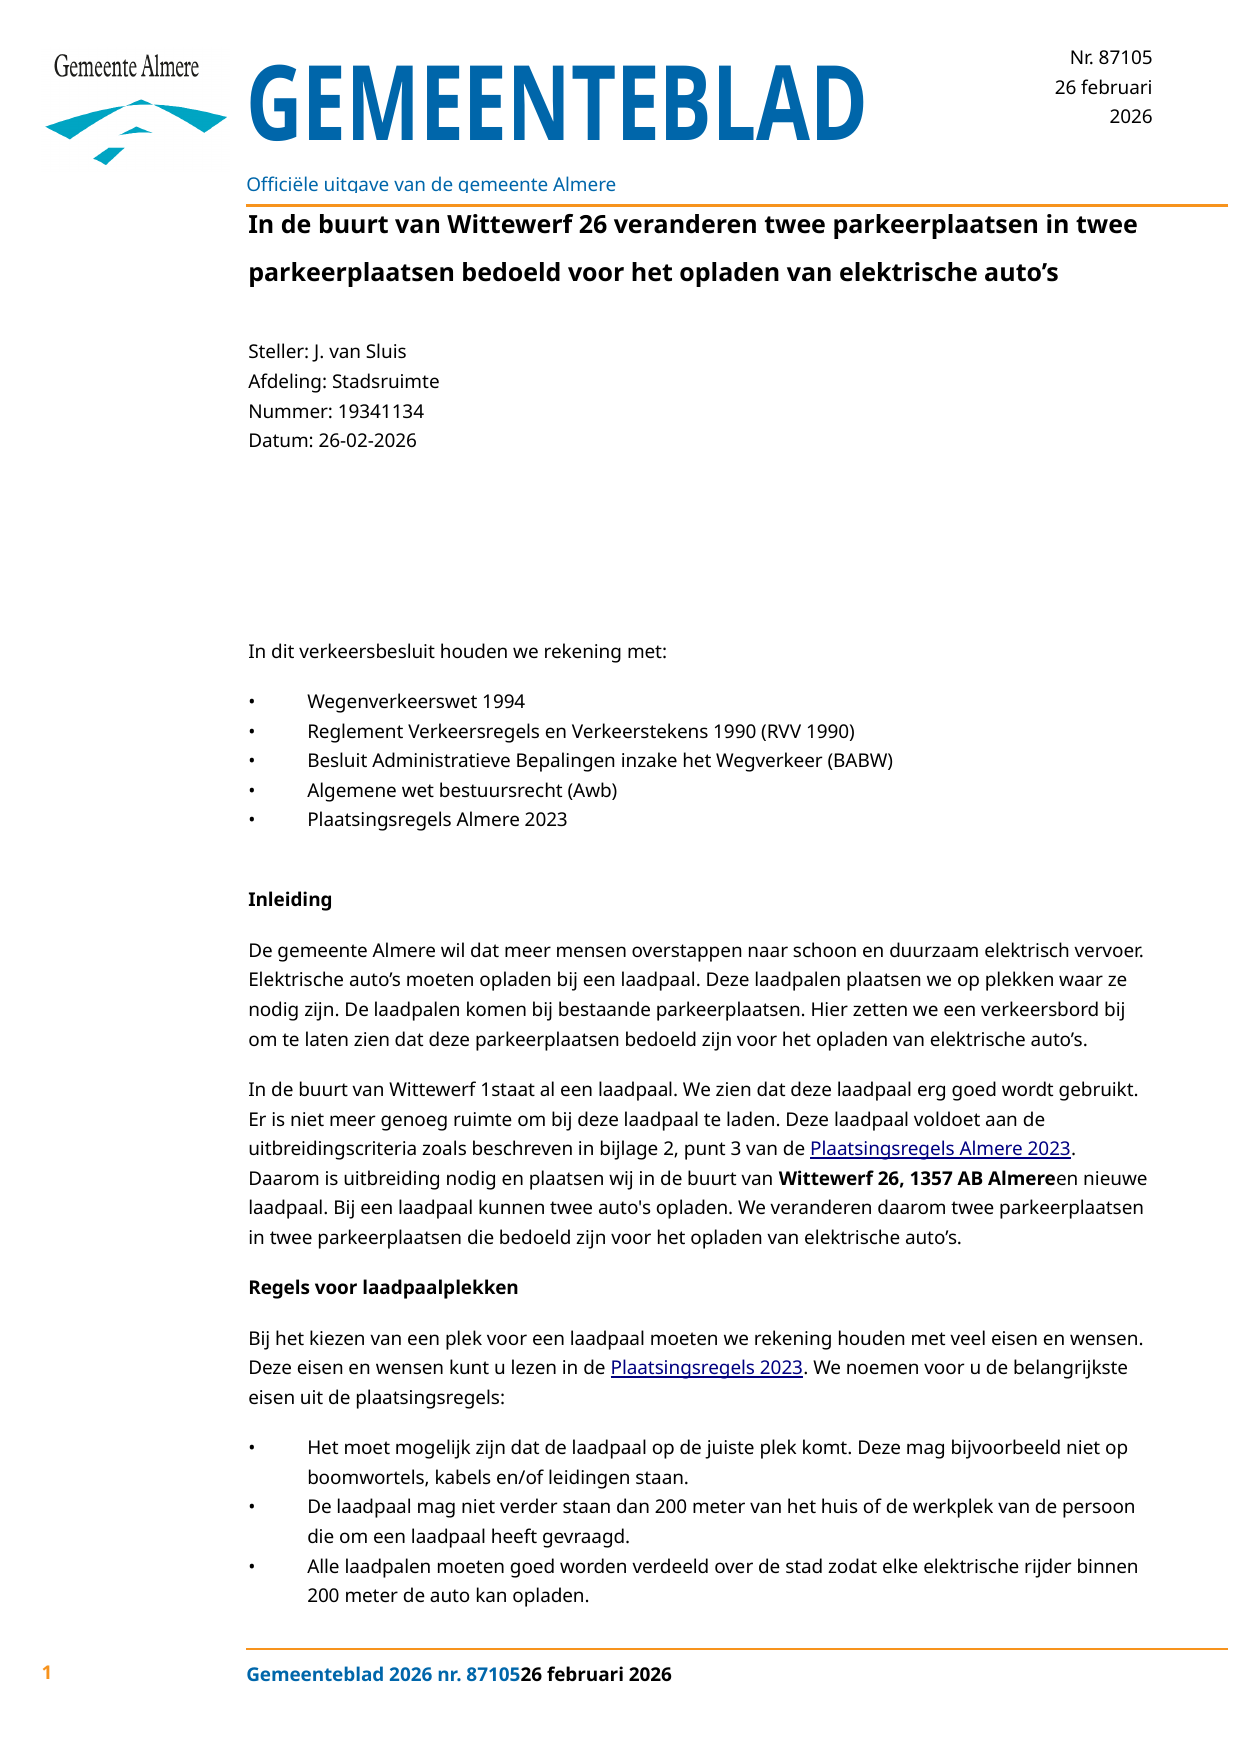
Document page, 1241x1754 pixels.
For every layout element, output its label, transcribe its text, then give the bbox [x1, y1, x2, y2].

text In de buurt van Wittewerf 1staat al een laadpaal. We zien dat deze laadpaal erg goed wordt gebruikt. Er is niet meer genoeg ruimte om bij deze laadpaal te laden. Deze laadpaal voldoet aan de uitbreidingscriteria zoals beschreven in bijlage 2, punt 3 van de Plaatsingsregels Almere 2023. Daarom is uitbreiding nodig en plaatsen wij in de buurt van Wittewerf 26, 1357 AB Almereen nieuwe laadpaal. Bij een laadpaal kunnen twee auto's opladen. We veranderen daarom twee parkeerplaatsen in twee parkeerplaatsen die bedoeld zijn voor het opladen van elektrische auto’s. [248, 1076, 1152, 1250]
text Steller: J. van Sluis [248, 339, 1152, 364]
text Inleiding [248, 887, 1152, 912]
text Afdeling: Stadsruimte [248, 368, 1152, 394]
text Bij het kiezen van een plek voor een laadpaal moeten we rekening houden met veel eisen en wensen. Deze eisen en wensen kunt u lezen in de Plaatsingsregels 2023. We noemen voor u de belangrijkste eisen uit de plaatsingsregels: [248, 1325, 1152, 1410]
text In dit verkeersbesluit houden we rekening met: [248, 638, 1152, 663]
picture [41, 47, 231, 172]
text In de buurt van Wittewerf 26 veranderen twee parkeerplaatsen in twee parkeerplaatsen bedoeld voor het opladen van elektrische auto’s [248, 207, 1152, 288]
text Datum: 26-02-2026 [248, 427, 1152, 453]
list Besluit Administratieve Bepalingen inzake het Wegverkeer (BABW) [248, 747, 1152, 773]
text Regels voor laadpaalplekken [248, 1274, 1152, 1300]
list De laadpaal mag niet verder staan dan 200 meter van het huis of de werkplek van de persoon die om een laadpaal heeft gevraagd. [248, 1494, 1152, 1549]
list Plaatsingsregels Almere 2023 [248, 807, 1152, 832]
list Het moet mogelijk zijn dat de laadpaal op de juiste plek komt. Deze mag bijvoorbeeld niet op boomwortels, kabels en/of leidingen staan. [248, 1434, 1152, 1490]
list Algemene wet bestuursrecht (Awb) [248, 777, 1152, 803]
list Reglement Verkeersregels en Verkeerstekens 1990 (RVV 1990) [248, 718, 1152, 743]
list Alle laadpalen moeten goed worden verdeeld over de stad zodat elke elektrische rijder binnen 200 meter de auto kan opladen. [248, 1553, 1152, 1608]
text Nummer: 19341134 [248, 398, 1152, 423]
list Wegenverkeerswet 1994 [248, 688, 1152, 714]
text De gemeente Almere wil dat meer mensen overstappen naar schoon en duurzaam elektrisch vervoer. Elektrische auto’s moeten opladen bij een laadpaal. Deze laadpalen plaatsen we op plekken waar ze nodig zijn. De laadpalen komen bij bestaande parkeerplaatsen. Hier zetten we een verkeersbord bij om te laten zien dat deze parkeerplaatsen bedoeld zijn voor het opladen van elektrische auto’s. [248, 937, 1152, 1051]
